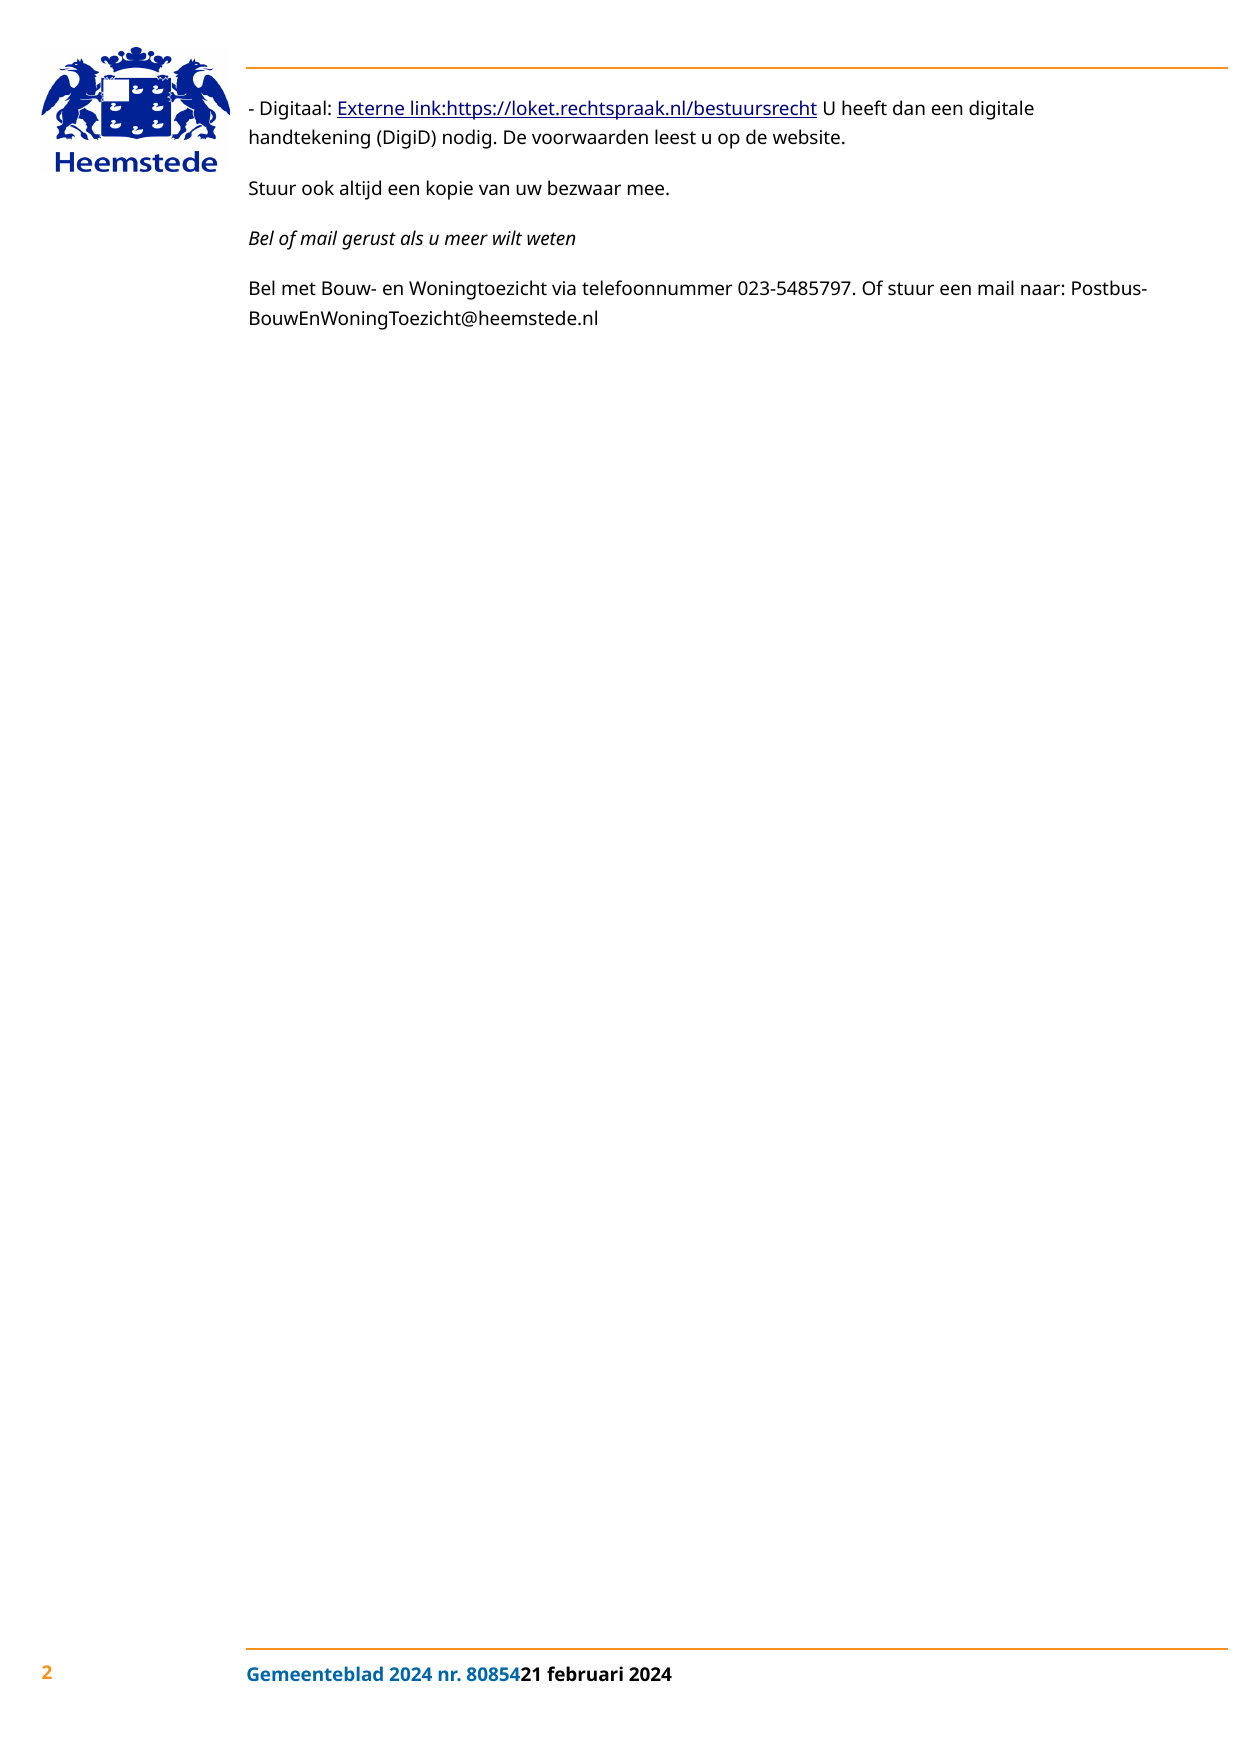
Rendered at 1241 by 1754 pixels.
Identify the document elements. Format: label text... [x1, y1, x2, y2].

text - Digitaal: Externe link:https://loket.rechtspraak.nl/bestuursrecht U heeft dan een digitale handtekening (DigiD) nodig. De voorwaarden leest u op de website. [248, 95, 1152, 150]
text Stuur ook altijd een kopie van uw bezwaar mee. [248, 175, 1152, 201]
picture [41, 47, 231, 172]
text Bel met Bouw- en Woningtoezicht via telefoonnummer 023-5485797. Of stuur een mail naar: Postbus-BouwEnWoningToezicht@heemstede.nl [248, 276, 1152, 331]
text Bel of mail gerust als u meer wilt weten [248, 225, 1152, 251]
